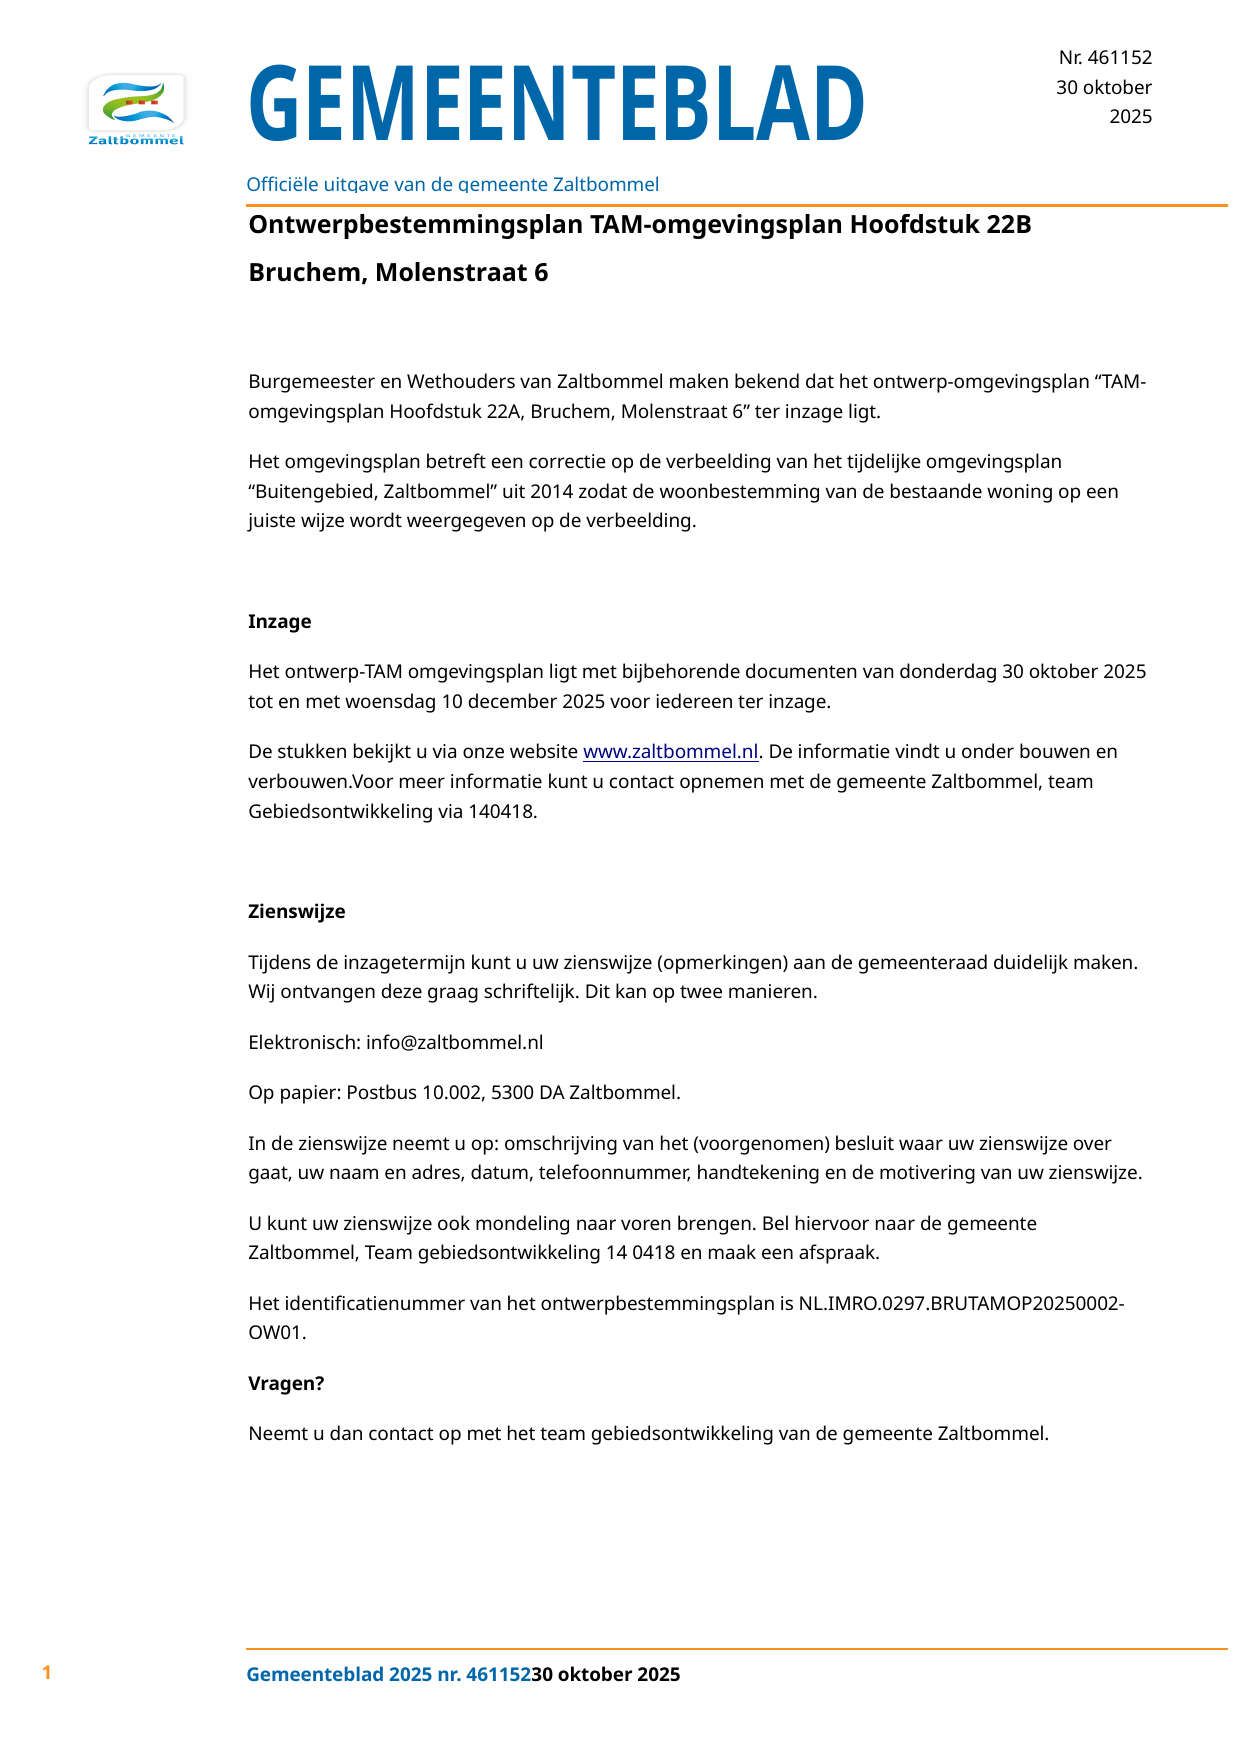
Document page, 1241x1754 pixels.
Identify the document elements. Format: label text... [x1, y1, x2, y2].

text Het identificatienummer van het ontwerpbestemmingsplan is NL.IMRO.0297.BRUTAMOP20250002-OW01. [248, 1290, 1152, 1345]
text Inzage [248, 608, 1152, 634]
text Tijdens de inzagetermijn kunt u uw zienswijze (opmerkingen) aan de gemeenteraad duidelijk maken. Wij ontvangen deze graag schriftelijk. Dit kan op twee manieren. [248, 949, 1152, 1004]
text Burgemeester en Wethouders van Zaltbommel maken bekend dat het ontwerp-omgevingsplan “TAM-omgevingsplan Hoofdstuk 22A, Bruchem, Molenstraat 6” ter inzage ligt. [248, 368, 1152, 424]
text U kunt uw zienswijze ook mondeling naar voren brengen. Bel hiervoor naar de gemeente Zaltbommel, Team gebiedsontwikkeling 14 0418 en maak een afspraak. [248, 1210, 1152, 1265]
picture [41, 47, 231, 172]
text De stukken bekijkt u via onze website www.zaltbommel.nl. De informatie vindt u onder bouwen en verbouwen.Voor meer informatie kunt u contact opnemen met de gemeente Zaltbommel, team Gebiedsontwikkeling via 140418. [248, 739, 1152, 824]
text Het omgevingsplan betreft een correctie op de verbeelding van het tijdelijke omgevingsplan “Buitengebied, Zaltbommel” uit 2014 zodat de woonbestemming van de bestaande woning op een juiste wijze wordt weergegeven op de verbeelding. [248, 448, 1152, 533]
text Op papier: Postbus 10.002, 5300 DA Zaltbommel. [248, 1079, 1152, 1105]
text Elektronisch: info@zaltbommel.nl [248, 1029, 1152, 1055]
text Zienswijze [248, 899, 1152, 924]
text Het ontwerp-TAM omgevingsplan ligt met bijbehorende documenten van donderdag 30 oktober 2025 tot en met woensdag 10 december 2025 voor iedereen ter inzage. [248, 659, 1152, 714]
text Neemt u dan contact op met het team gebiedsontwikkeling van de gemeente Zaltbommel. [248, 1420, 1152, 1446]
text Ontwerpbestemmingsplan TAM-omgevingsplan Hoofdstuk 22B Bruchem, Molenstraat 6 [248, 207, 1152, 288]
text In de zienswijze neemt u op: omschrijving van het (voorgenomen) besluit waar uw zienswijze over gaat, uw naam en adres, datum, telefoonnummer, handtekening en de motivering van uw zienswijze. [248, 1130, 1152, 1185]
text Vragen? [248, 1370, 1152, 1396]
